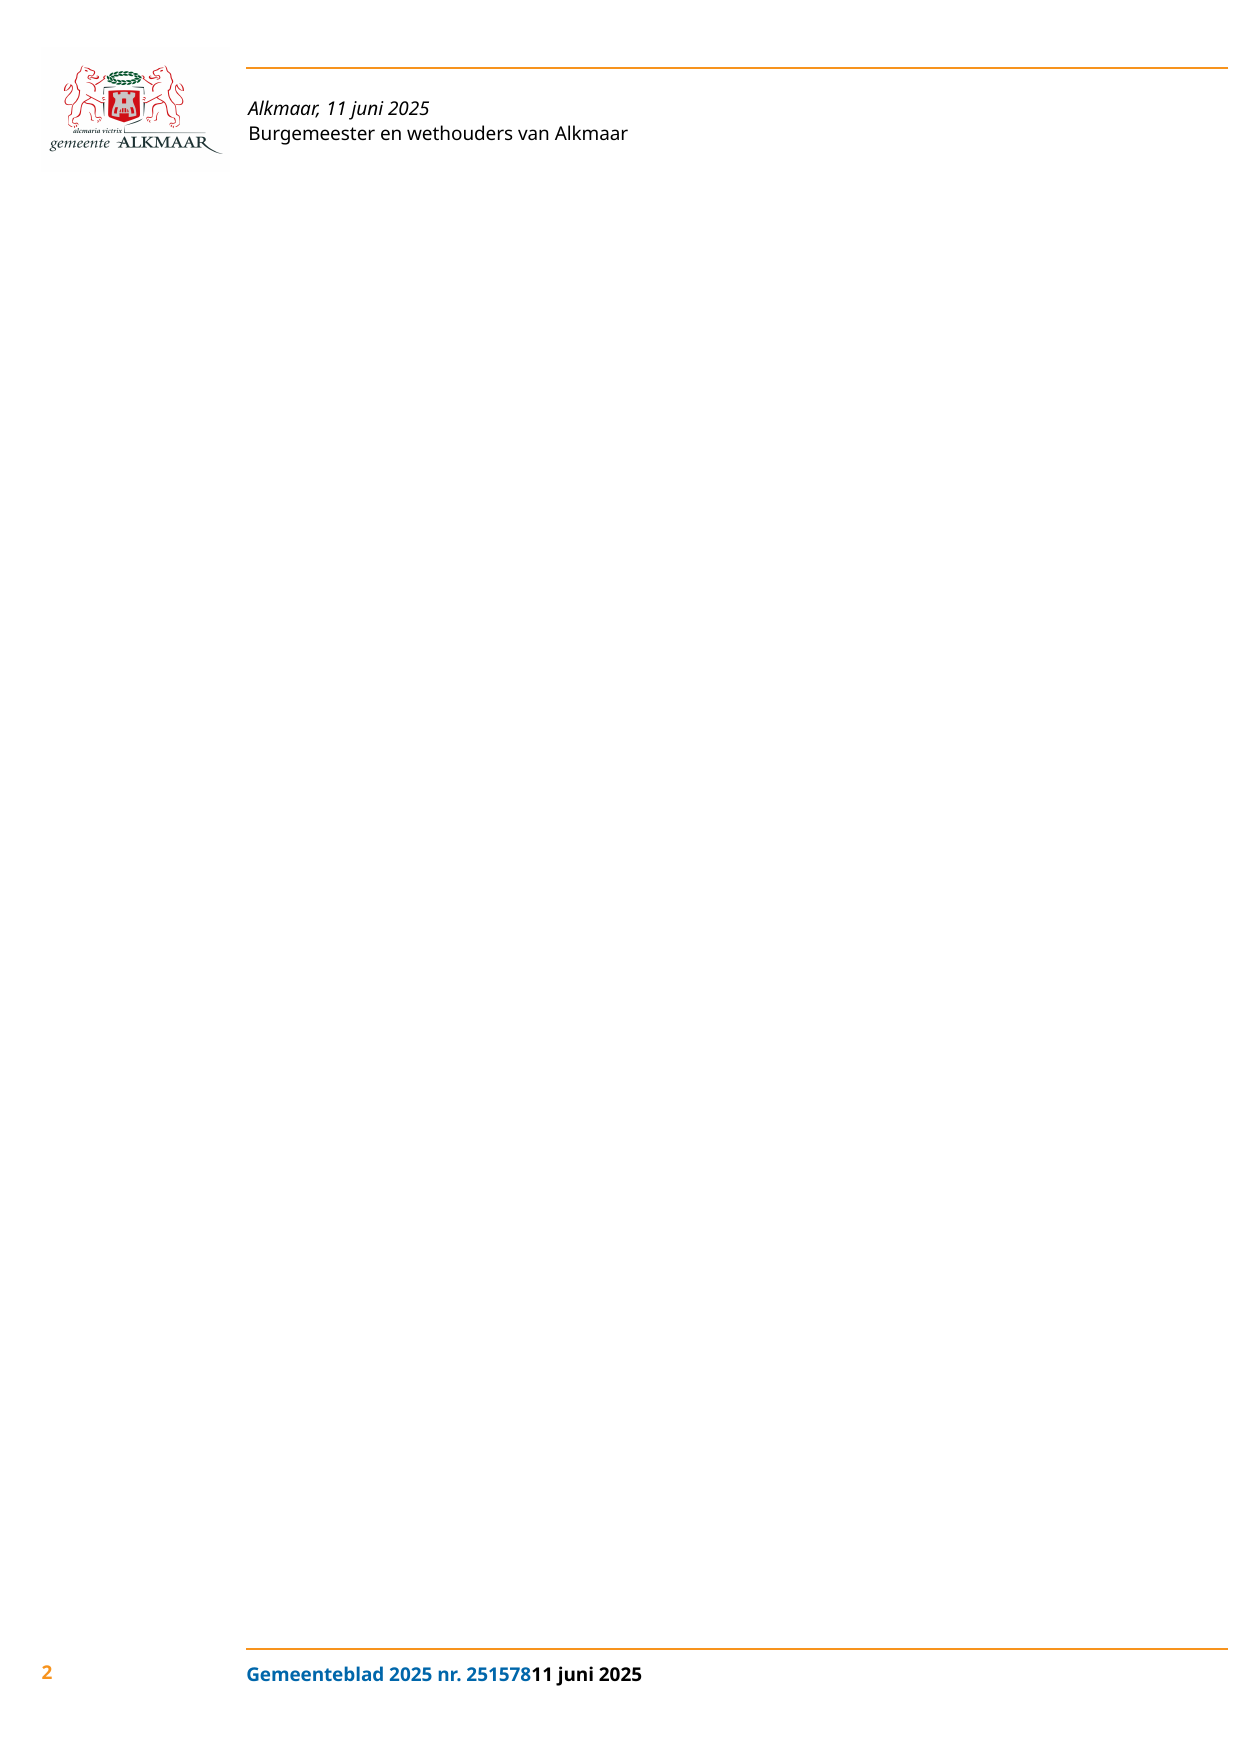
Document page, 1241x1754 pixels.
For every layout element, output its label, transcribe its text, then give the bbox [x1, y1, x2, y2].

text Burgemeester en wethouders van Alkmaar [248, 121, 1152, 146]
picture [41, 47, 231, 172]
text Alkmaar, 11 juni 2025 [248, 95, 1152, 121]
